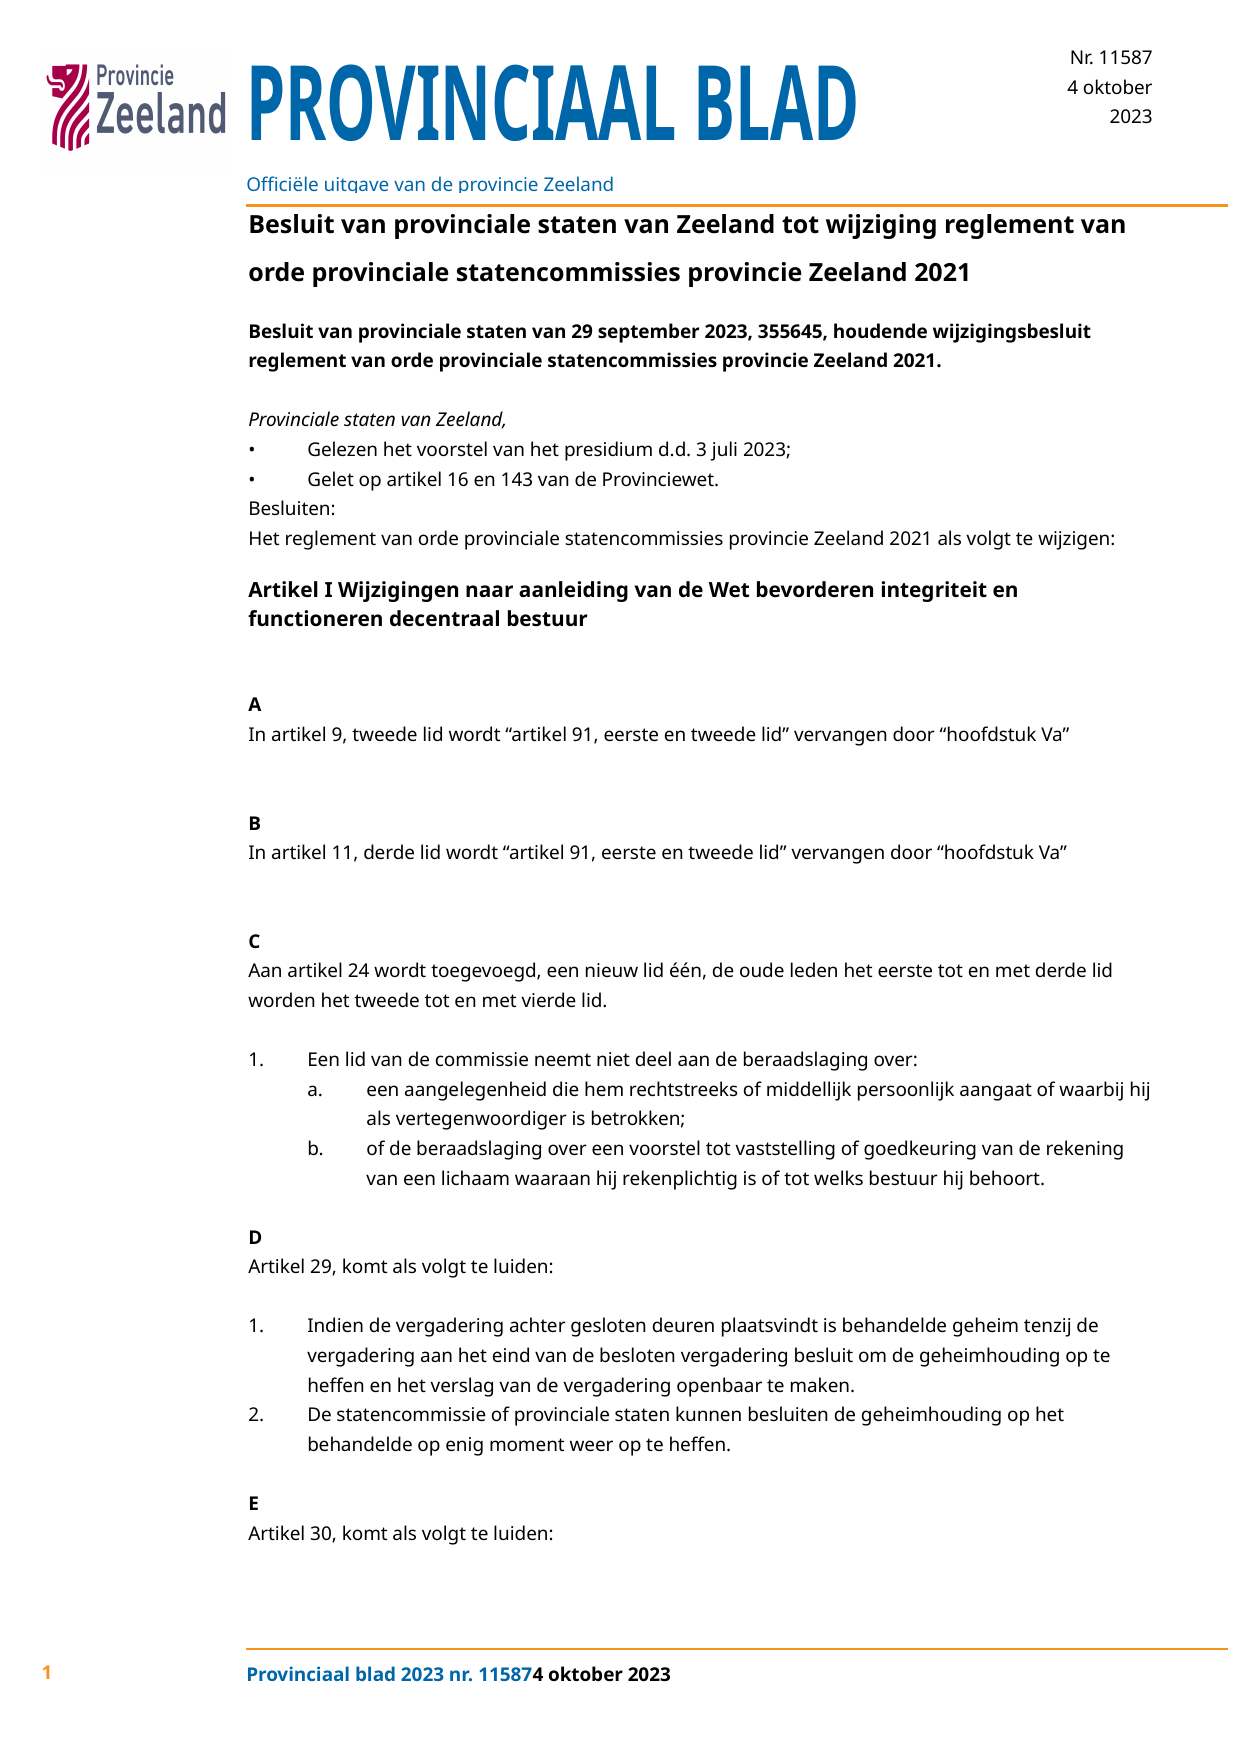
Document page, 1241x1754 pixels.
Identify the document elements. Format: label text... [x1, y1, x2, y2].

text Het reglement van orde provinciale statencommissies provincie Zeeland 2021 als volgt te wijzigen: [248, 525, 1152, 551]
text D [248, 1224, 1152, 1250]
text In artikel 11, derde lid wordt “artikel 91, eerste en tweede lid” vervangen door “hoofdstuk Va” [248, 839, 1152, 865]
text Artikel 29, komt als volgt te luiden: [248, 1253, 1152, 1279]
text A [248, 691, 1152, 717]
text In artikel 9, tweede lid wordt “artikel 91, eerste en tweede lid” vervangen door “hoofdstuk Va” [248, 721, 1152, 747]
list Gelet op artikel 16 en 143 van de Provinciewet. [248, 466, 1152, 492]
text Besluit van provinciale staten van 29 september 2023, 355645, houdende wijzigingsbesluit reglement van orde provinciale statencommissies provincie Zeeland 2021. [248, 318, 1152, 373]
text B [248, 810, 1152, 836]
text Artikel 30, komt als volgt te luiden: [248, 1520, 1152, 1546]
list Gelezen het voorstel van het presidium d.d. 3 juli 2023; [248, 436, 1152, 462]
list Een lid van de commissie neemt niet deel aan de beraadslaging over: [248, 1046, 1152, 1072]
picture [41, 47, 231, 172]
list of de beraadslaging over een voorstel tot vaststelling of goedkeuring van de rekening van een lichaam waaraan hij rekenplichtig is of tot welks bestuur hij behoort. [307, 1135, 1152, 1191]
text Besluiten: [248, 495, 1152, 521]
text Provinciale staten van Zeeland, [248, 407, 1152, 432]
text Besluit van provinciale staten van Zeeland tot wijziging reglement van orde provinciale statencommissies provincie Zeeland 2021 [248, 207, 1152, 288]
text Artikel I Wijzigingen naar aanleiding van de Wet bevorderen integriteit en functioneren decentraal bestuur [248, 575, 1152, 632]
text C [248, 928, 1152, 954]
text Aan artikel 24 wordt toegevoegd, een nieuw lid één, de oude leden het eerste tot en met derde lid worden het tweede tot en met vierde lid. [248, 958, 1152, 1013]
list een aangelegenheid die hem rechtstreeks of middellijk persoonlijk aangaat of waarbij hij als vertegenwoordiger is betrokken; [307, 1076, 1152, 1131]
list Indien de vergadering achter gesloten deuren plaatsvindt is behandelde geheim tenzij de vergadering aan het eind van de besloten vergadering besluit om de geheimhouding op te heffen en het verslag van de vergadering openbaar te maken. [248, 1313, 1152, 1398]
text E [248, 1490, 1152, 1516]
list De statencommissie of provinciale staten kunnen besluiten de geheimhouding op het behandelde op enig moment weer op te heffen. [248, 1401, 1152, 1457]
